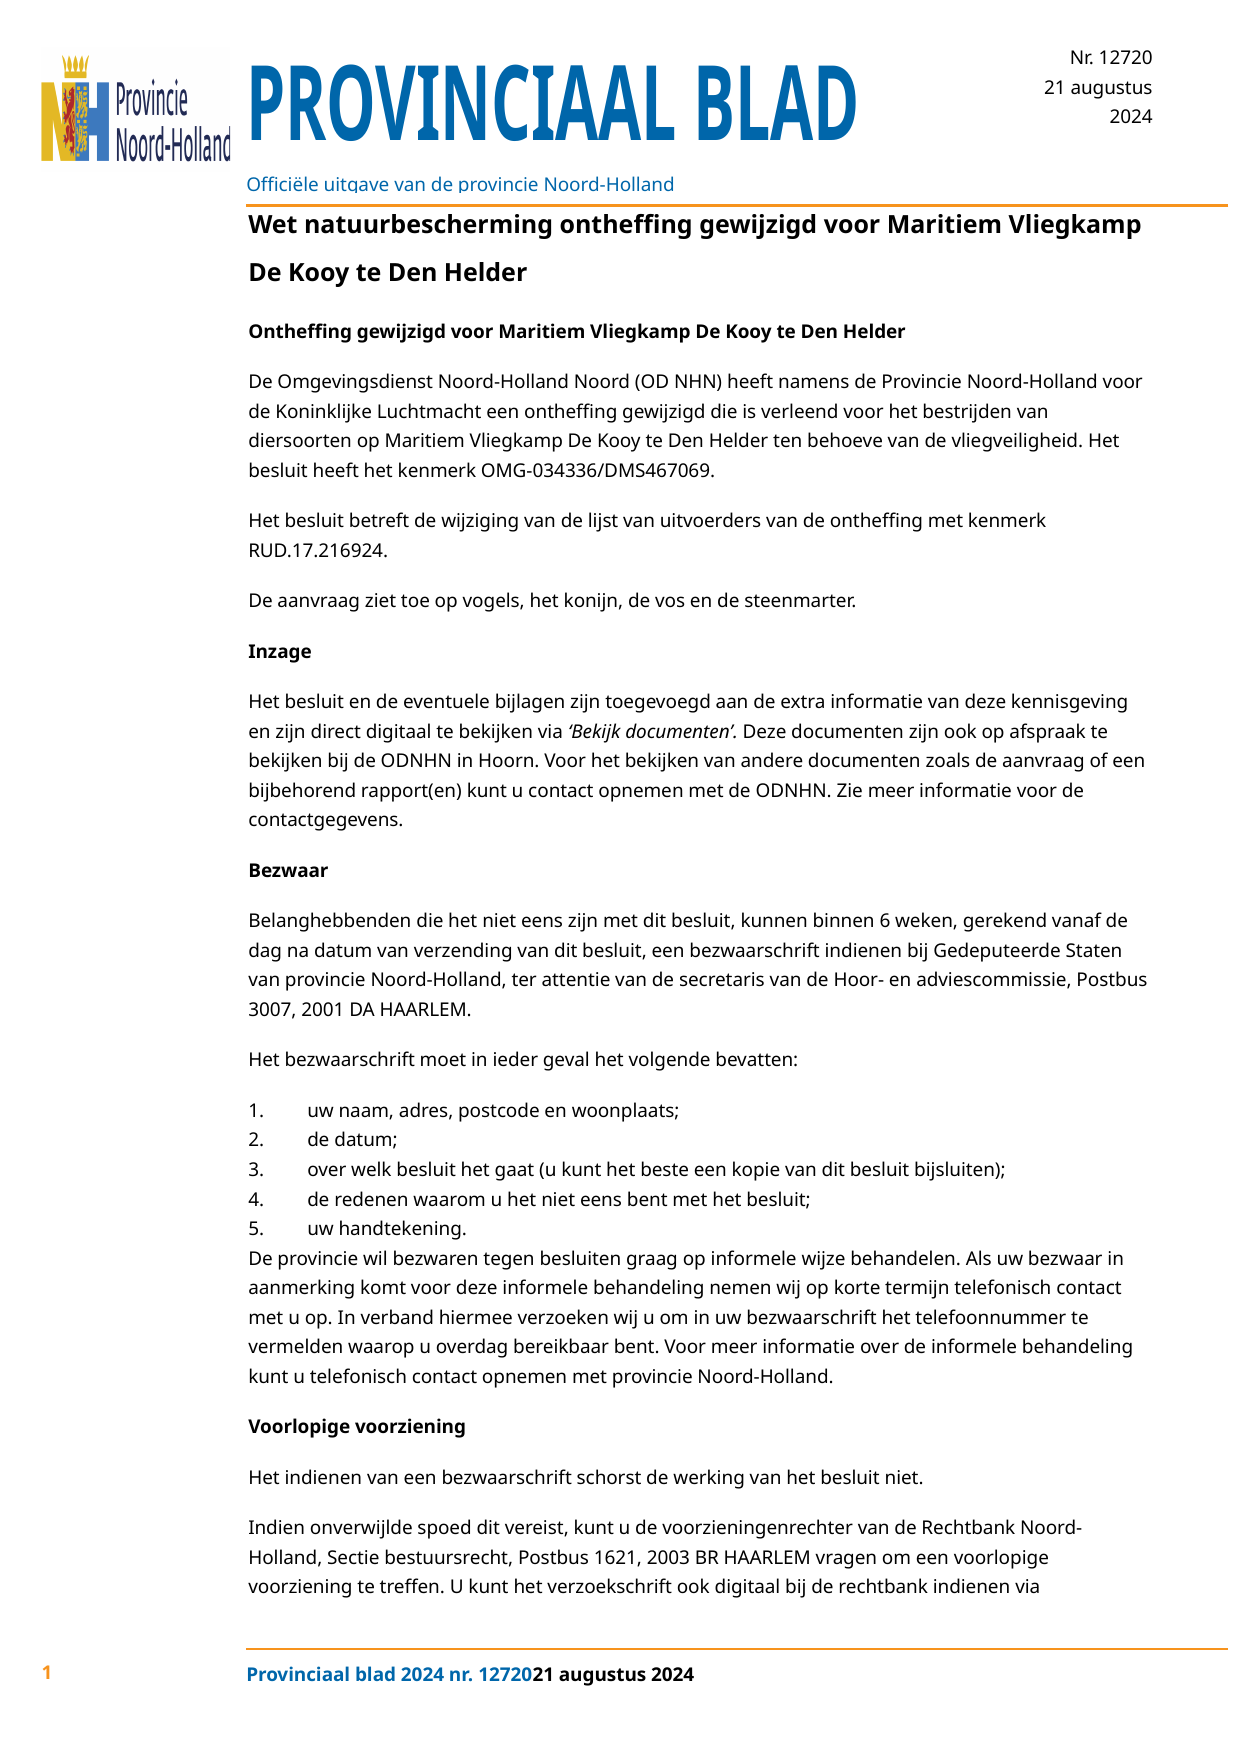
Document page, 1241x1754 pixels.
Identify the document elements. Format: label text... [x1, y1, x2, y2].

list uw handtekening. [248, 1215, 1152, 1241]
text Het besluit betreft de wijziging van de lijst van uitvoerders van de ontheffing met kenmerk RUD.17.216924. [248, 507, 1152, 563]
text Voorlopige voorziening [248, 1414, 1152, 1439]
list over welk besluit het gaat (u kunt het beste een kopie van dit besluit bijsluiten); [248, 1156, 1152, 1182]
text De provincie wil bezwaren tegen besluiten graag op informele wijze behandelen. Als uw bezwaar in aanmerking komt voor deze informele behandeling nemen wij op korte termijn telefonisch contact met u op. In verband hiermee verzoeken wij u om in uw bezwaarschrift het telefoonnummer te vermelden waarop u overdag bereikbaar bent. Voor meer informatie over de informele behandeling kunt u telefonisch contact opnemen met provincie Noord-Holland. [248, 1245, 1152, 1389]
text Het besluit en de eventuele bijlagen zijn toegevoegd aan de extra informatie van deze kennisgeving en zijn direct digitaal te bekijken via ‘Bekijk documenten’. Deze documenten zijn ook op afspraak te bekijken bij de ODNHN in Hoorn. Voor het bekijken van andere documenten zoals de aanvraag of een bijbehorend rapport(en) kunt u contact opnemen met de ODNHN. Zie meer informatie voor de contactgegevens. [248, 688, 1152, 832]
text Indien onverwijlde spoed dit vereist, kunt u de voorzieningenrechter van de Rechtbank Noord-Holland, Sectie bestuursrecht, Postbus 1621, 2003 BR HAARLEM vragen om een voorlopige voorziening te treffen. U kunt het verzoekschrift ook digitaal bij de rechtbank indienen via [248, 1514, 1152, 1599]
text De Omgevingsdienst Noord-Holland Noord (OD NHN) heeft namens de Provincie Noord-Holland voor de Koninklijke Luchtmacht een ontheffing gewijzigd die is verleend voor het bestrijden van diersoorten op Maritiem Vliegkamp De Kooy te Den Helder ten behoeve van de vliegveiligheid. Het besluit heeft het kenmerk OMG-034336/DMS467069. [248, 368, 1152, 483]
list uw naam, adres, postcode en woonplaats; [248, 1097, 1152, 1123]
text Wet natuurbescherming ontheffing gewijzigd voor Maritiem Vliegkamp De Kooy te Den Helder [248, 207, 1152, 288]
text Bezwaar [248, 857, 1152, 883]
text Inzage [248, 638, 1152, 664]
text Ontheffing gewijzigd voor Maritiem Vliegkamp De Kooy te Den Helder [248, 318, 1152, 344]
text Het bezwaarschrift moet in ieder geval het volgende bevatten: [248, 1047, 1152, 1072]
list de redenen waarom u het niet eens bent met het besluit; [248, 1186, 1152, 1212]
list de datum; [248, 1127, 1152, 1152]
text Belanghebbenden die het niet eens zijn met dit besluit, kunnen binnen 6 weken, gerekend vanaf de dag na datum van verzending van dit besluit, een bezwaarschrift indienen bij Gedeputeerde Staten van provincie Noord-Holland, ter attentie van de secretaris van de Hoor- en adviescommissie, Postbus 3007, 2001 DA HAARLEM. [248, 907, 1152, 1022]
text Het indienen van een bezwaarschrift schorst de werking van het besluit niet. [248, 1464, 1152, 1490]
text De aanvraag ziet toe op vogels, het konijn, de vos en de steenmarter. [248, 587, 1152, 613]
picture [41, 47, 231, 172]
